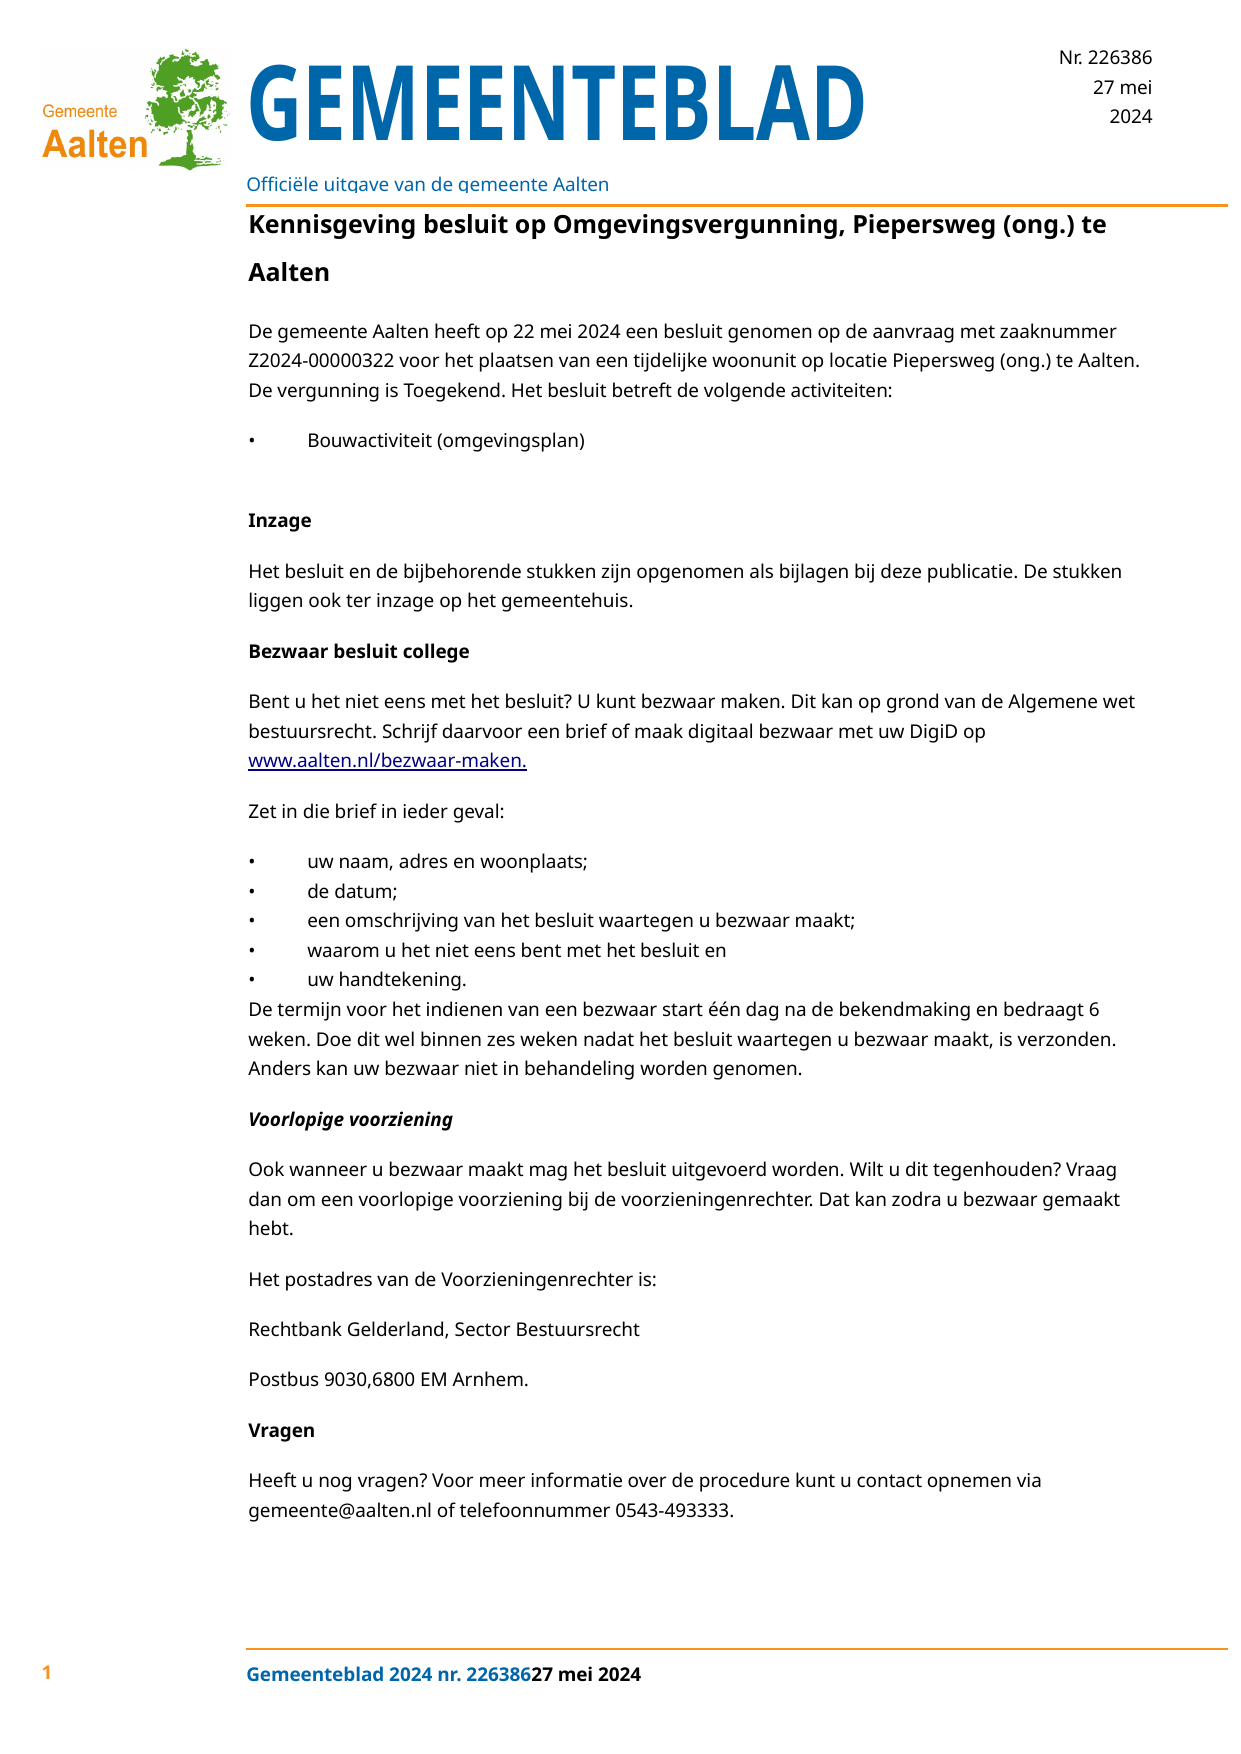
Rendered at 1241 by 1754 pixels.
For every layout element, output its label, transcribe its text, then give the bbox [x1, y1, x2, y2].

text Ook wanneer u bezwaar maakt mag het besluit uitgevoerd worden. Wilt u dit tegenhouden? Vraag dan om een voorlopige voorziening bij de voorzieningenrechter. Dat kan zodra u bezwaar gemaakt hebt. [248, 1156, 1152, 1241]
text Bezwaar besluit college [248, 638, 1152, 664]
text Rechtbank Gelderland, Sector Bestuursrecht [248, 1316, 1152, 1342]
text De termijn voor het indienen van een bezwaar start één dag na de bekendmaking en bedraagt 6 weken. Doe dit wel binnen zes weken nadat het besluit waartegen u bezwaar maakt, is verzonden. Anders kan uw bezwaar niet in behandeling worden genomen. [248, 996, 1152, 1081]
text Het postadres van de Voorzieningenrechter is: [248, 1266, 1152, 1292]
text Voorlopige voorziening [248, 1106, 1152, 1132]
text Kennisgeving besluit op Omgevingsvergunning, Piepersweg (ong.) te Aalten [248, 207, 1152, 288]
list de datum; [248, 878, 1152, 904]
text Het besluit en de bijbehorende stukken zijn opgenomen als bijlagen bij deze publicatie. De stukken liggen ook ter inzage op het gemeentehuis. [248, 558, 1152, 613]
list uw handtekening. [248, 967, 1152, 992]
text Vragen [248, 1417, 1152, 1443]
list Bouwactiviteit (omgevingsplan) [248, 427, 1152, 453]
picture [41, 47, 231, 172]
text Inzage [248, 507, 1152, 533]
list uw naam, adres en woonplaats; [248, 848, 1152, 874]
text Bent u het niet eens met het besluit? U kunt bezwaar maken. Dit kan op grond van de Algemene wet bestuursrecht. Schrijf daarvoor een brief of maak digitaal bezwaar met uw DigiD op www.aalten.nl/bezwaar-maken. [248, 688, 1152, 773]
text Postbus 9030,6800 EM Arnhem. [248, 1367, 1152, 1392]
list een omschrijving van het besluit waartegen u bezwaar maakt; [248, 907, 1152, 933]
list waarom u het niet eens bent met het besluit en [248, 937, 1152, 963]
text Zet in die brief in ieder geval: [248, 798, 1152, 824]
text De gemeente Aalten heeft op 22 mei 2024 een besluit genomen op de aanvraag met zaaknummer Z2024-00000322 voor het plaatsen van een tijdelijke woonunit op locatie Piepersweg (ong.) te Aalten. De vergunning is Toegekend. Het besluit betreft de volgende activiteiten: [248, 318, 1152, 403]
text Heeft u nog vragen? Voor meer informatie over de procedure kunt u contact opnemen via gemeente@aalten.nl of telefoonnummer 0543-493333. [248, 1467, 1152, 1523]
